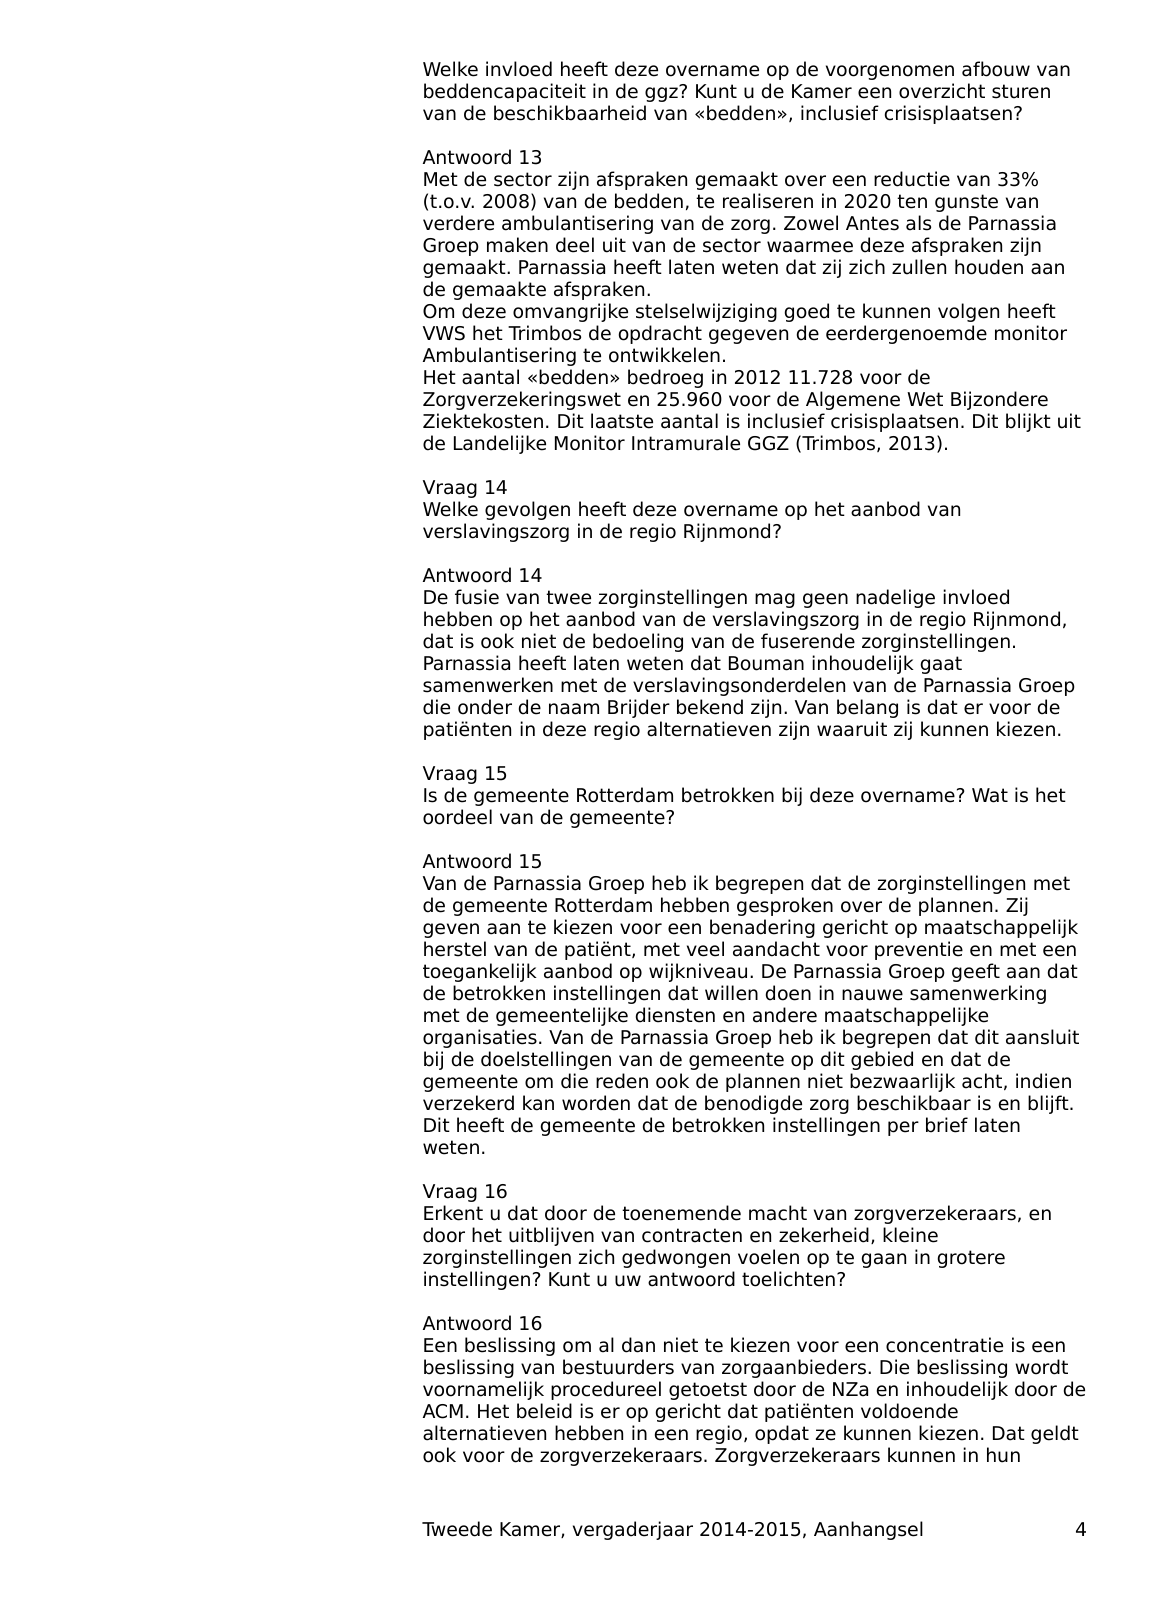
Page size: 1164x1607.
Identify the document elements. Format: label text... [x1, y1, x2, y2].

text Van de Parnassia Groep heb ik begrepen dat de zorginstellingen met de gemeente Rotterdam hebben gesproken over de plannen. Zij geven aan te kiezen voor een benadering gericht op maatschappelijk herstel van de patiënt, met veel aandacht voor preventie en met een toegankelijk aanbod op wijkniveau. De Parnassia Groep geeft aan dat de betrokken instellingen dat willen doen in nauwe samenwerking met de gemeentelijke diensten en andere maatschappelijke organisaties. Van de Parnassia Groep heb ik begrepen dat dit aansluit bij de doelstellingen van de gemeente op dit gebied en dat de gemeente om die reden ook de plannen niet bezwaarlijk acht, indien verzekerd kan worden dat de benodigde zorg beschikbaar is en blijft. Dit heeft de gemeente de betrokken instellingen per brief laten weten. [422, 873, 1087, 1159]
text Om deze omvangrijke stelselwijziging goed te kunnen volgen heeft VWS het Trimbos de opdracht gegeven de eerdergenoemde monitor Ambulantisering te ontwikkelen. [422, 301, 1087, 367]
text Vraag 16 [422, 1181, 1087, 1203]
text Antwoord 13 [422, 147, 1087, 169]
text Antwoord 14 [422, 565, 1087, 587]
text De fusie van twee zorginstellingen mag geen nadelige invloed hebben op het aanbod van de verslavingszorg in de regio Rijnmond, dat is ook niet de bedoeling van de fuserende zorginstellingen. Parnassia heeft laten weten dat Bouman inhoudelijk gaat samenwerken met de verslavingsonderdelen van de Parnassia Groep die onder de naam Brijder bekend zijn. Van belang is dat er voor de patiënten in deze regio alternatieven zijn waaruit zij kunnen kiezen. [422, 587, 1087, 741]
text Welke invloed heeft deze overname op de voorgenomen afbouw van beddencapaciteit in de ggz? Kunt u de Kamer een overzicht sturen van de beschikbaarheid van «bedden», inclusief crisisplaatsen? [422, 59, 1087, 125]
text Vraag 14 [422, 477, 1087, 499]
text Welke gevolgen heeft deze overname op het aanbod van verslavingszorg in de regio Rijnmond? [422, 499, 1087, 543]
text Erkent u dat door de toenemende macht van zorgverzekeraars, en door het uitblijven van contracten en zekerheid, kleine zorginstellingen zich gedwongen voelen op te gaan in grotere instellingen? Kunt u uw antwoord toelichten? [422, 1203, 1087, 1291]
text Met de sector zijn afspraken gemaakt over een reductie van 33% (t.o.v. 2008) van de bedden, te realiseren in 2020 ten gunste van verdere ambulantisering van de zorg. Zowel Antes als de Parnassia Groep maken deel uit van de sector waarmee deze afspraken zijn gemaakt. Parnassia heeft laten weten dat zij zich zullen houden aan de gemaakte afspraken. [422, 169, 1087, 301]
text Antwoord 15 [422, 851, 1087, 873]
text Het aantal «bedden» bedroeg in 2012 11.728 voor de Zorgverzekeringswet en 25.960 voor de Algemene Wet Bijzondere Ziektekosten. Dit laatste aantal is inclusief crisisplaatsen. Dit blijkt uit de Landelijke Monitor Intramurale GGZ (Trimbos, 2013). [422, 367, 1087, 455]
text Een beslissing om al dan niet te kiezen voor een concentratie is een beslissing van bestuurders van zorgaanbieders. Die beslissing wordt voornamelijk procedureel getoetst door de NZa en inhoudelijk door de ACM. Het beleid is er op gericht dat patiënten voldoende alternatieven hebben in een regio, opdat ze kunnen kiezen. Dat geldt ook voor de zorgverzekeraars. Zorgverzekeraars kunnen in hun [422, 1335, 1087, 1467]
text Antwoord 16 [422, 1313, 1087, 1335]
text Vraag 15 [422, 763, 1087, 785]
text Is de gemeente Rotterdam betrokken bij deze overname? Wat is het oordeel van de gemeente? [422, 785, 1087, 829]
